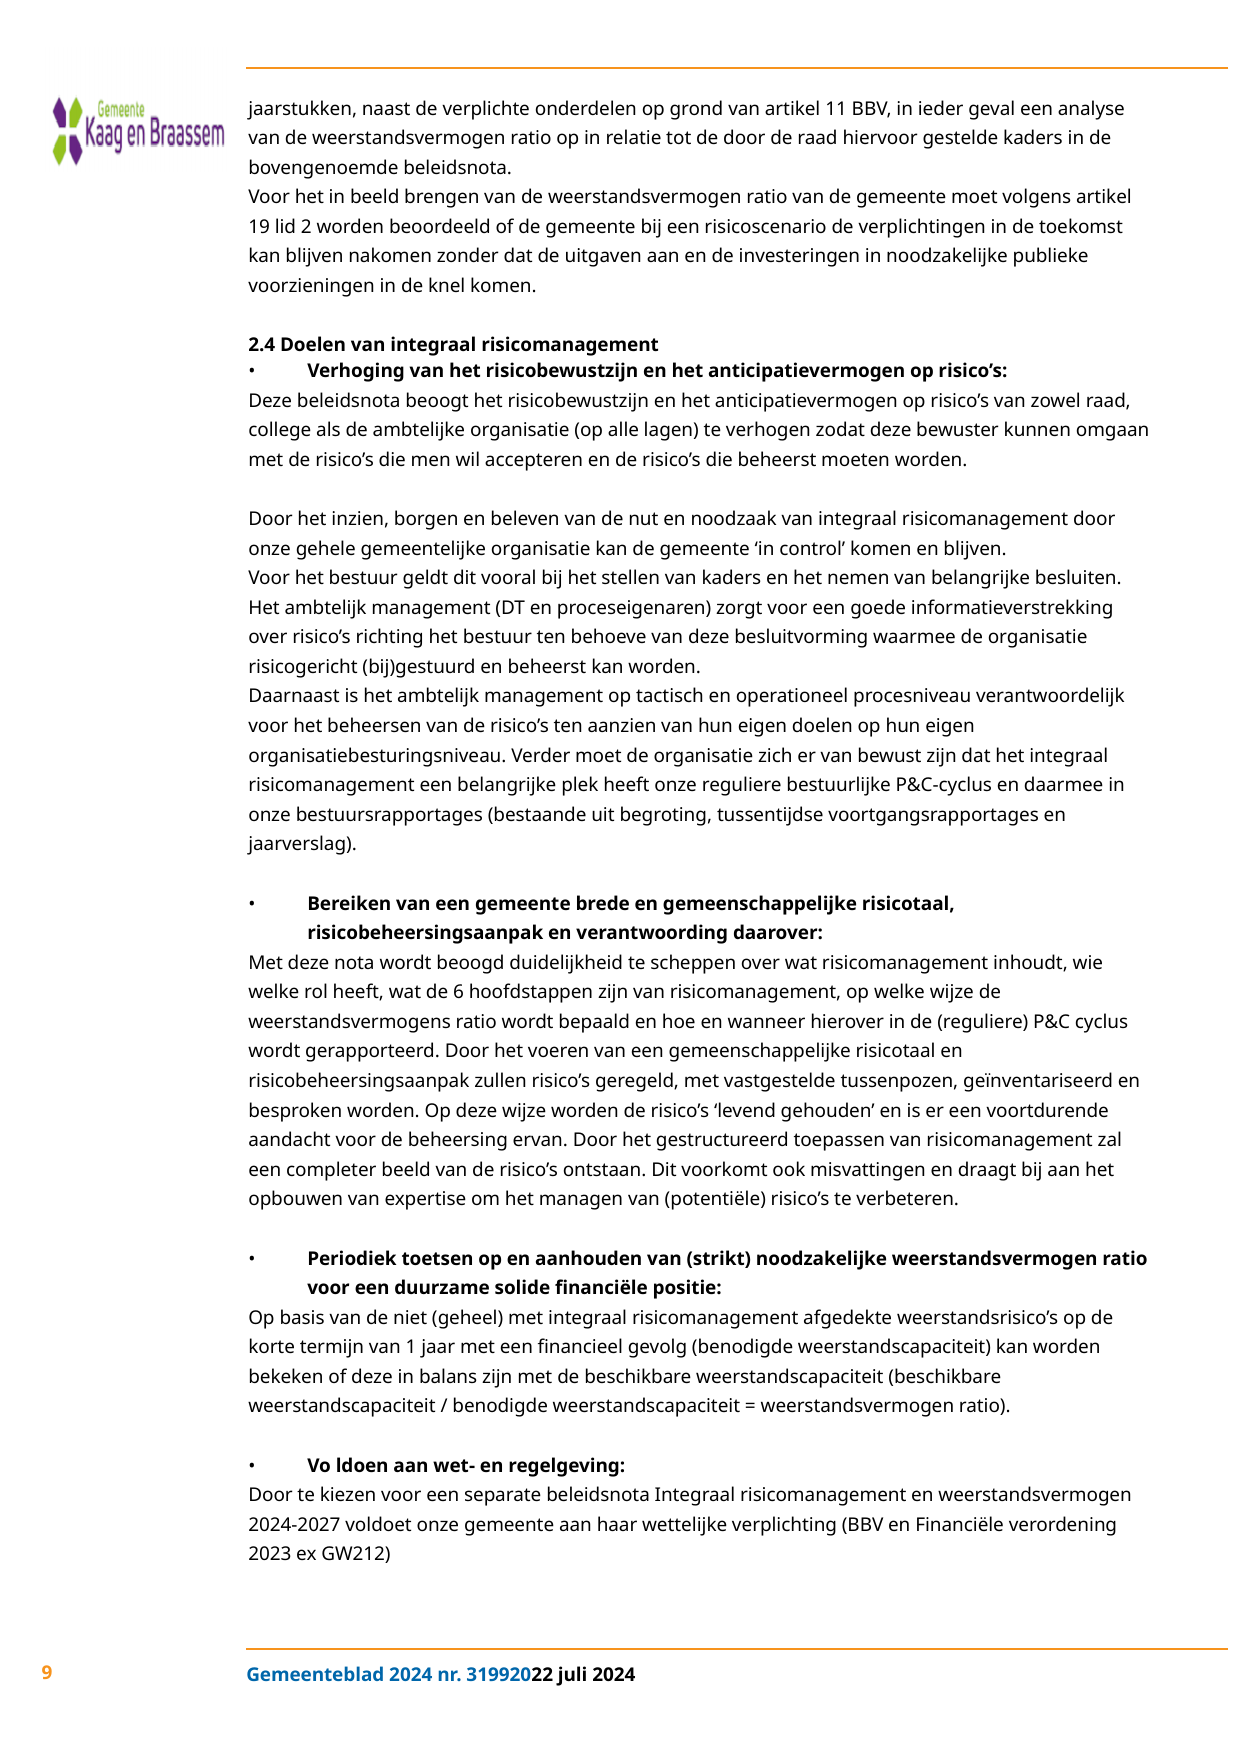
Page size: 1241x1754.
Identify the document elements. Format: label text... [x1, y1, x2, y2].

list Periodiek toetsen op en aanhouden van (strikt) noodzakelijke weerstandsvermogen ratio voor een duurzame solide financiële positie: [248, 1245, 1152, 1300]
text Door te kiezen voor een separate beleidsnota Integraal risicomanagement en weerstandsvermogen 2024-2027 voldoet onze gemeente aan haar wettelijke verplichting (BBV en Financiële verordening 2023 ex GW212) [248, 1481, 1152, 1566]
text Met deze nota wordt beoogd duidelijkheid te scheppen over wat risicomanagement inhoudt, wie welke rol heeft, wat de 6 hoofdstappen zijn van risicomanagement, op welke wijze de weerstandsvermogens ratio wordt bepaald en hoe en wanneer hierover in de (reguliere) P&C cyclus wordt gerapporteerd. Door het voeren van een gemeenschappelijke risicotaal en risicobeheersingsaanpak zullen risico’s geregeld, met vastgestelde tussenpozen, geïnventariseerd en besproken worden. Op deze wijze worden de risico’s ‘levend gehouden’ en is er een voortdurende aandacht voor de beheersing ervan. Door het gestructureerd toepassen van risicomanagement zal een completer beeld van de risico’s ontstaan. Dit voorkomt ook misvattingen en draagt bij aan het opbouwen van expertise om het managen van (potentiële) risico’s te verbeteren. [248, 949, 1152, 1211]
picture [41, 47, 231, 172]
text Daarnaast is het ambtelijk management op tactisch en operationeel procesniveau verantwoordelijk voor het beheersen van de risico’s ten aanzien van hun eigen doelen op hun eigen organisatiebesturingsniveau. Verder moet de organisatie zich er van bewust zijn dat het integraal risicomanagement een belangrijke plek heeft onze reguliere bestuurlijke P&C-cyclus en daarmee in onze bestuursrapportages (bestaande uit begroting, tussentijdse voortgangsrapportages en jaarverslag). [248, 683, 1152, 856]
text Deze beleidsnota beoogt het risicobewustzijn en het anticipatievermogen op risico’s van zowel raad, college als de ambtelijke organisatie (op alle lagen) te verhogen zodat deze bewuster kunnen omgaan met de risico’s die men wil accepteren en de risico’s die beheerst moeten worden. [248, 387, 1152, 472]
text 2.4 Doelen van integraal risicomanagement [248, 331, 1152, 357]
text Voor het bestuur geldt dit vooral bij het stellen van kaders en het nemen van belangrijke besluiten. Het ambtelijk management (DT en proceseigenaren) zorgt voor een goede informatieverstrekking over risico’s richting het bestuur ten behoeve van deze besluitvorming waarmee de organisatie risicogericht (bij)gestuurd en beheerst kan worden. [248, 564, 1152, 679]
list Verhoging van het risicobewustzijn en het anticipatievermogen op risico’s: [248, 357, 1152, 383]
text Op basis van de niet (geheel) met integraal risicomanagement afgedekte weerstandsrisico’s op de korte termijn van 1 jaar met een financieel gevolg (benodigde weerstandscapaciteit) kan worden bekeken of deze in balans zijn met de beschikbare weerstandscapaciteit (beschikbare weerstandscapaciteit / benodigde weerstandscapaciteit = weerstandsvermogen ratio). [248, 1304, 1152, 1418]
list Vo ldoen aan wet- en regelgeving: [248, 1452, 1152, 1477]
text jaarstukken, naast de verplichte onderdelen op grond van artikel 11 BBV, in ieder geval een analyse van de weerstandsvermogen ratio op in relatie tot de door de raad hiervoor gestelde kaders in de bovengenoemde beleidsnota. [248, 95, 1152, 180]
text Voor het in beeld brengen van de weerstandsvermogen ratio van de gemeente moet volgens artikel 19 lid 2 worden beoordeeld of de gemeente bij een risicoscenario de verplichtingen in de toekomst kan blijven nakomen zonder dat de uitgaven aan en de investeringen in noodzakelijke publieke voorzieningen in de knel komen. [248, 183, 1152, 298]
text Door het inzien, borgen en beleven van de nut en noodzaak van integraal risicomanagement door onze gehele gemeentelijke organisatie kan de gemeente ‘in control’ komen en blijven. [248, 505, 1152, 560]
list Bereiken van een gemeente brede en gemeenschappelijke risicotaal, risicobeheersingsaanpak en verantwoording daarover: [248, 890, 1152, 945]
